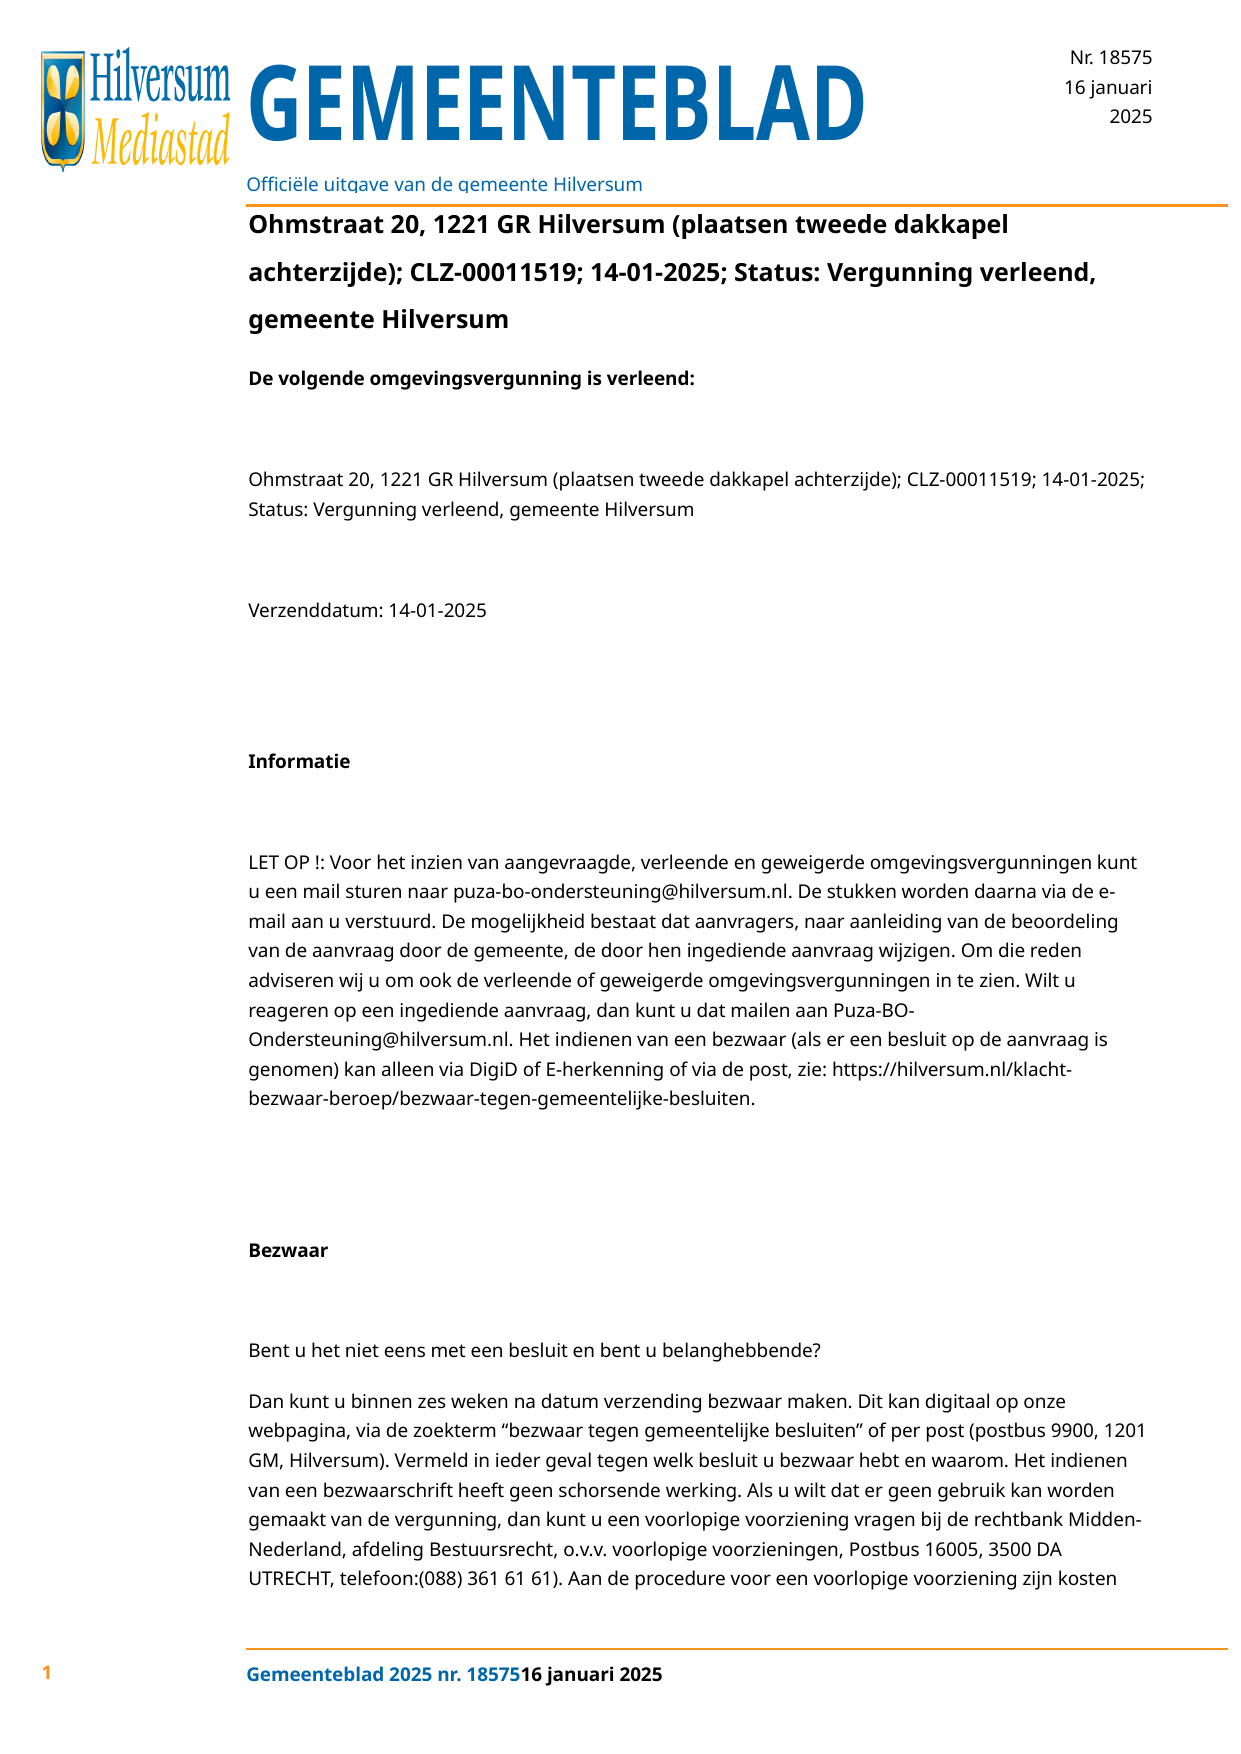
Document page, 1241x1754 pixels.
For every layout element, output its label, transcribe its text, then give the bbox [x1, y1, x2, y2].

text Ohmstraat 20, 1221 GR Hilversum (plaatsen tweede dakkapel achterzijde); CLZ-00011519; 14-01-2025; Status: Vergunning verleend, gemeente Hilversum [248, 207, 1152, 336]
text LET OP !: Voor het inzien van aangevraagde, verleende en geweigerde omgevingsvergunningen kunt u een mail sturen naar puza-bo-ondersteuning@hilversum.nl. De stukken worden daarna via de e-mail aan u verstuurd. De mogelijkheid bestaat dat aanvragers, naar aanleiding van de beoordeling van de aanvraag door de gemeente, de door hen ingediende aanvraag wijzigen. Om die reden adviseren wij u om ook de verleende of geweigerde omgevingsvergunningen in te zien. Wilt u reageren op een ingediende aanvraag, dan kunt u dat mailen aan Puza-BO-Ondersteuning@hilversum.nl. Het indienen van een bezwaar (als er een besluit op de aanvraag is genomen) kan alleen via DigiD of E-herkenning of via de post, zie: https://hilversum.nl/klacht-bezwaar-beroep/bezwaar-tegen-gemeentelijke-besluiten. [248, 849, 1152, 1111]
text Dan kunt u binnen zes weken na datum verzending bezwaar maken. Dit kan digitaal op onze webpagina, via de zoekterm “bezwaar tegen gemeentelijke besluiten” of per post (postbus 9900, 1201 GM, Hilversum). Vermeld in ieder geval tegen welk besluit u bezwaar hebt en waarom. Het indienen van een bezwaarschrift heeft geen schorsende werking. Als u wilt dat er geen gebruik kan worden gemaakt van de vergunning, dan kunt u een voorlopige voorziening vragen bij de rechtbank Midden-Nederland, afdeling Bestuursrecht, o.v.v. voorlopige voorzieningen, Postbus 16005, 3500 DA UTRECHT, telefoon:(088) 361 61 61). Aan de procedure voor een voorlopige voorziening zijn kosten [248, 1388, 1152, 1591]
text Ohmstraat 20, 1221 GR Hilversum (plaatsen tweede dakkapel achterzijde); CLZ-00011519; 14-01-2025; Status: Vergunning verleend, gemeente Hilversum [248, 466, 1152, 522]
text Bezwaar [248, 1237, 1152, 1262]
text De volgende omgevingsvergunning is verleend: [248, 366, 1152, 391]
text Bent u het niet eens met een besluit en bent u belanghebbende? [248, 1338, 1152, 1363]
text Informatie [248, 748, 1152, 774]
picture [41, 47, 231, 172]
text Verzenddatum: 14-01-2025 [248, 597, 1152, 622]
